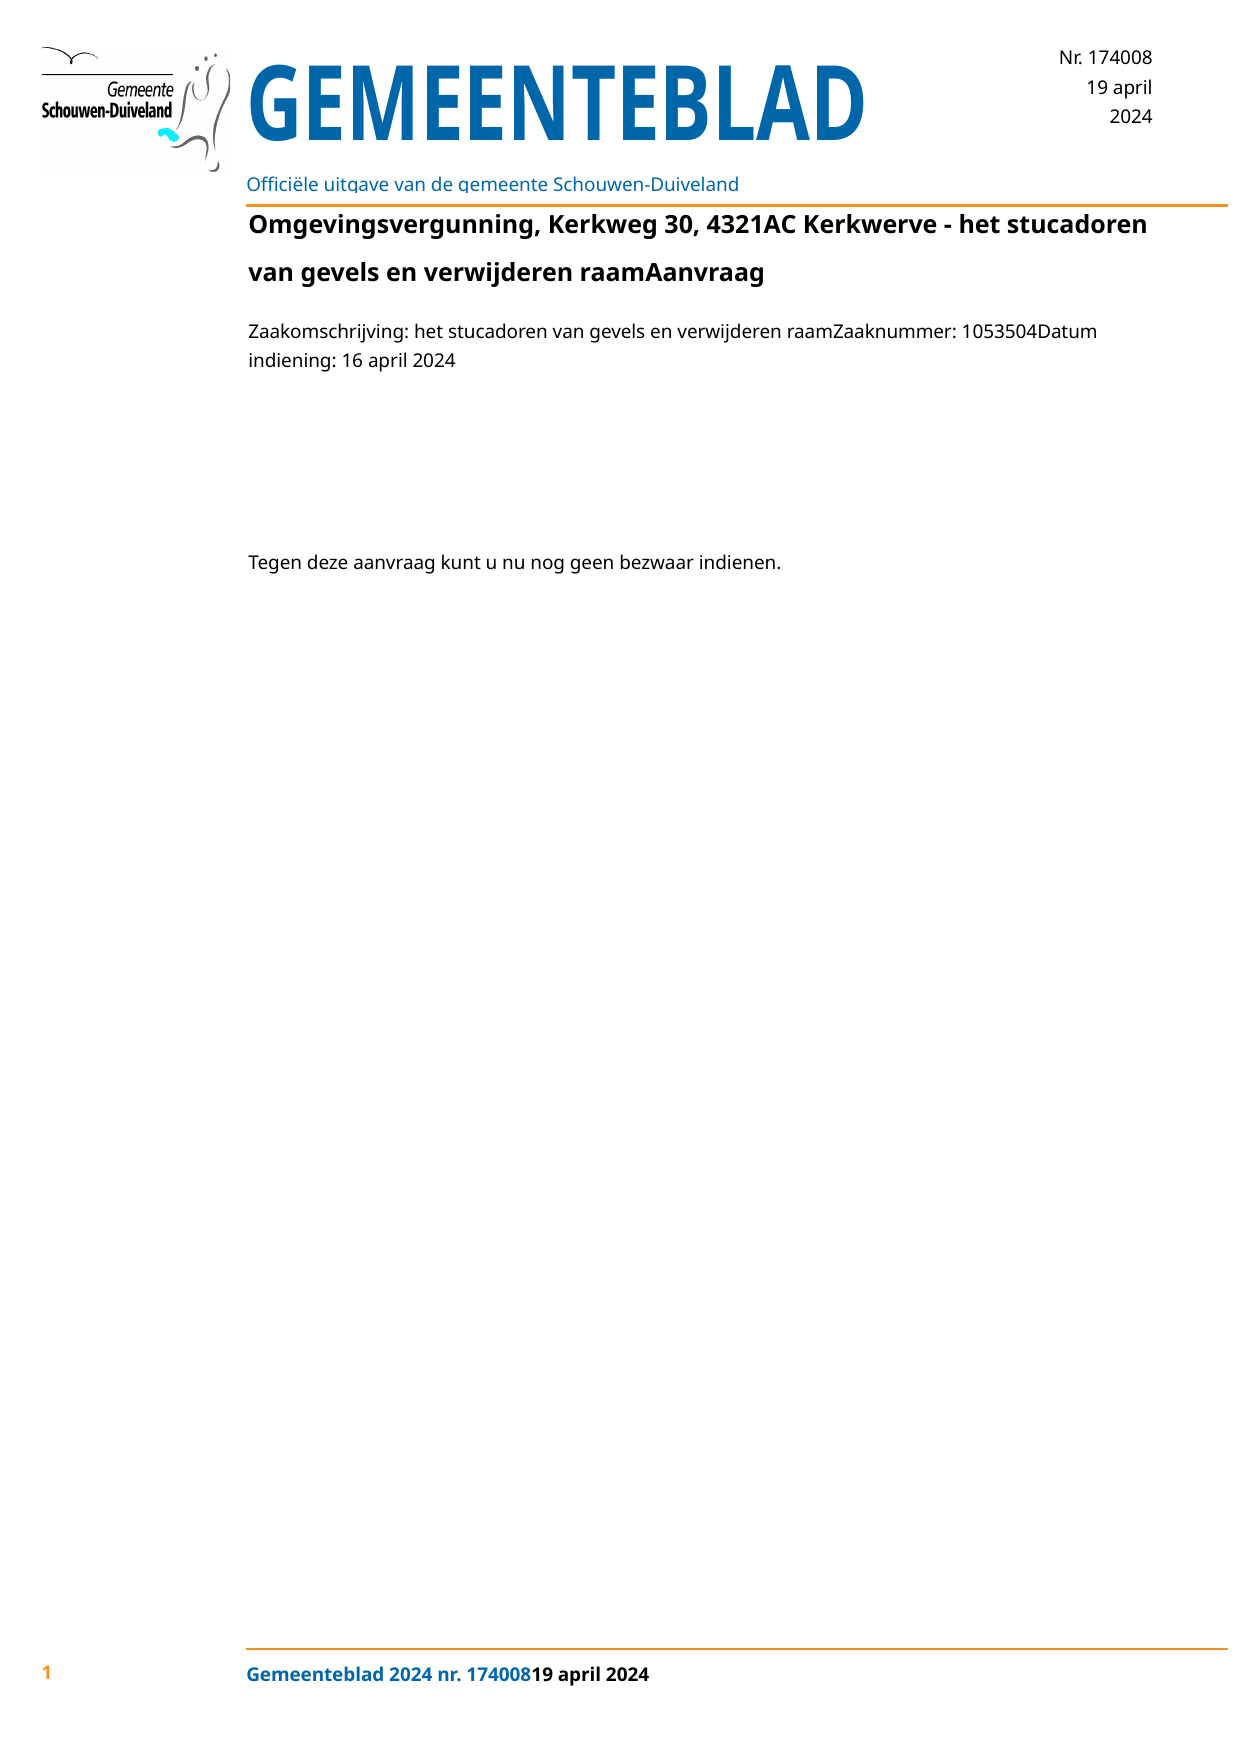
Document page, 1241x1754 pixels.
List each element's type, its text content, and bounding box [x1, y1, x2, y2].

text Omgevingsvergunning, Kerkweg 30, 4321AC Kerkwerve - het stucadoren van gevels en verwijderen raamAanvraag [248, 207, 1152, 288]
text Tegen deze aanvraag kunt u nu nog geen bezwaar indienen. [248, 549, 1152, 575]
picture [41, 47, 231, 172]
text Zaakomschrijving: het stucadoren van gevels en verwijderen raamZaaknummer: 1053504Datum indiening: 16 april 2024 [248, 318, 1152, 373]
